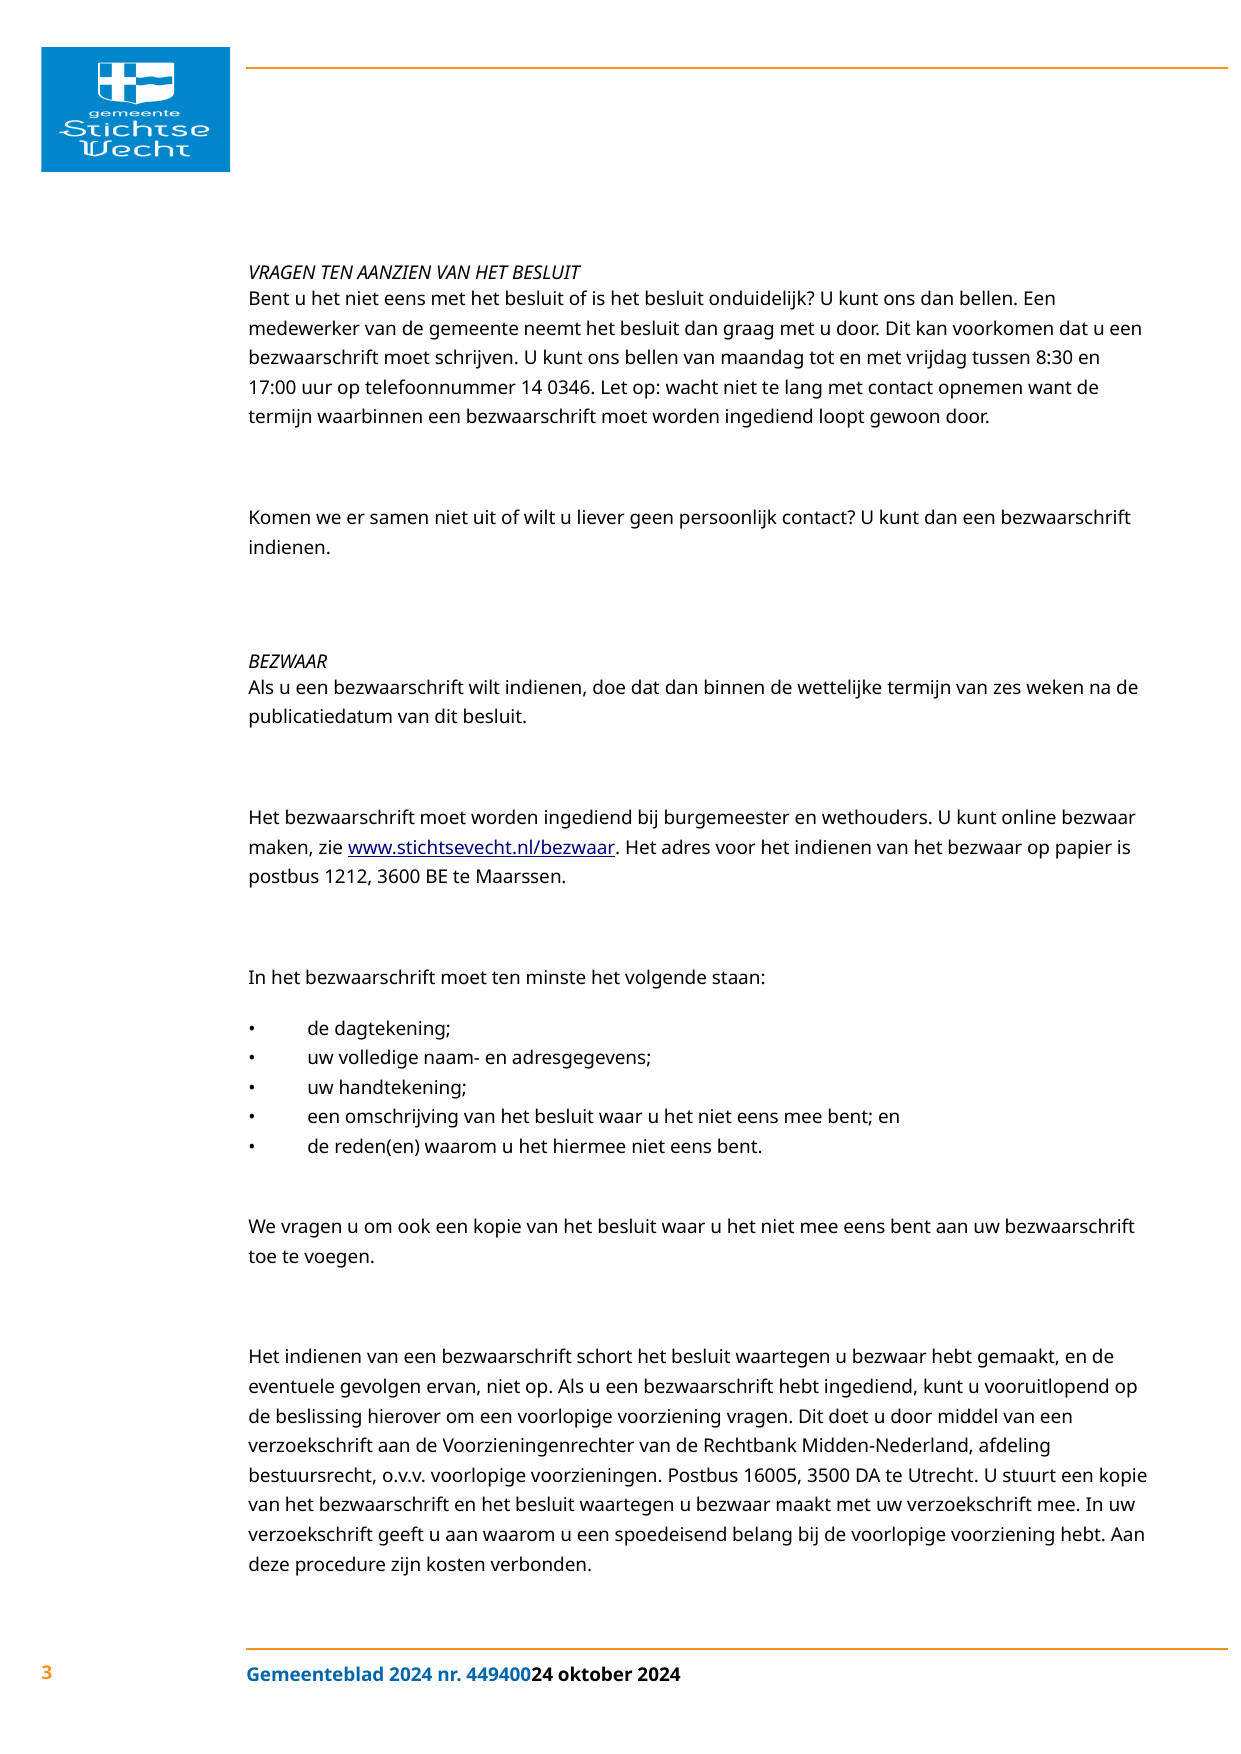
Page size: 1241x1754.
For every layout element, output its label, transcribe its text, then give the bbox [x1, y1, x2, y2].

text Het indienen van een bezwaarschrift schort het besluit waartegen u bezwaar hebt gemaakt, en de eventuele gevolgen ervan, niet op. Als u een bezwaarschrift hebt ingediend, kunt u vooruitlopend op de beslissing hierover om een voorlopige voorziening vragen. Dit doet u door middel van een verzoekschrift aan de Voorzieningenrechter van de Rechtbank Midden-Nederland, afdeling bestuursrecht, o.v.v. voorlopige voorzieningen. Postbus 16005, 3500 DA te Utrecht. U stuurt een kopie van het bezwaarschrift en het besluit waartegen u bezwaar maakt met uw verzoekschrift mee. In uw verzoekschrift geeft u aan waarom u een spoedeisend belang bij de voorlopige voorziening hebt. Aan deze procedure zijn kosten verbonden. [248, 1344, 1152, 1577]
text Komen we er samen niet uit of wilt u liever geen persoonlijk contact? U kunt dan een bezwaarschrift indienen. [248, 504, 1152, 560]
text We vragen u om ook een kopie van het besluit waar u het niet mee eens bent aan uw bezwaarschrift toe te voegen. [248, 1213, 1152, 1269]
text Bent u het niet eens met het besluit of is het besluit onduidelijk? U kunt ons dan bellen. Een medewerker van de gemeente neemt het besluit dan graag met u door. Dit kan voorkomen dat u een bezwaarschrift moet schrijven. U kunt ons bellen van maandag tot en met vrijdag tussen 8:30 en 17:00 uur op telefoonnummer 14 0346. Let op: wacht niet te lang met contact opnemen want de termijn waarbinnen een bezwaarschrift moet worden ingediend loopt gewoon door. [248, 285, 1152, 429]
list de reden(en) waarom u het hiermee niet eens bent. [248, 1133, 1152, 1159]
picture [137, 63, 174, 103]
list uw handtekening; [248, 1074, 1152, 1100]
text Als u een bezwaarschrift wilt indienen, doe dat dan binnen de wettelijke termijn van zes weken na de publicatiedatum van dit besluit. [248, 674, 1152, 729]
list de dagtekening; [248, 1015, 1152, 1041]
list uw volledige naam- en adresgegevens; [248, 1044, 1152, 1070]
text In het bezwaarschrift moet ten minste het volgende staan: [248, 964, 1152, 990]
list een omschrijving van het besluit waar u het niet eens mee bent; en [248, 1104, 1152, 1129]
text VRAGEN TEN AANZIEN VAN HET BESLUIT [248, 259, 1152, 285]
picture [99, 63, 135, 101]
text BEZWAAR [248, 648, 1152, 674]
text Het bezwaarschrift moet worden ingediend bij burgemeester en wethouders. U kunt online bezwaar maken, zie www.stichtsevecht.nl/bezwaar. Het adres voor het indienen van het bezwaar op papier is postbus 1212, 3600 BE te Maarssen. [248, 804, 1152, 889]
